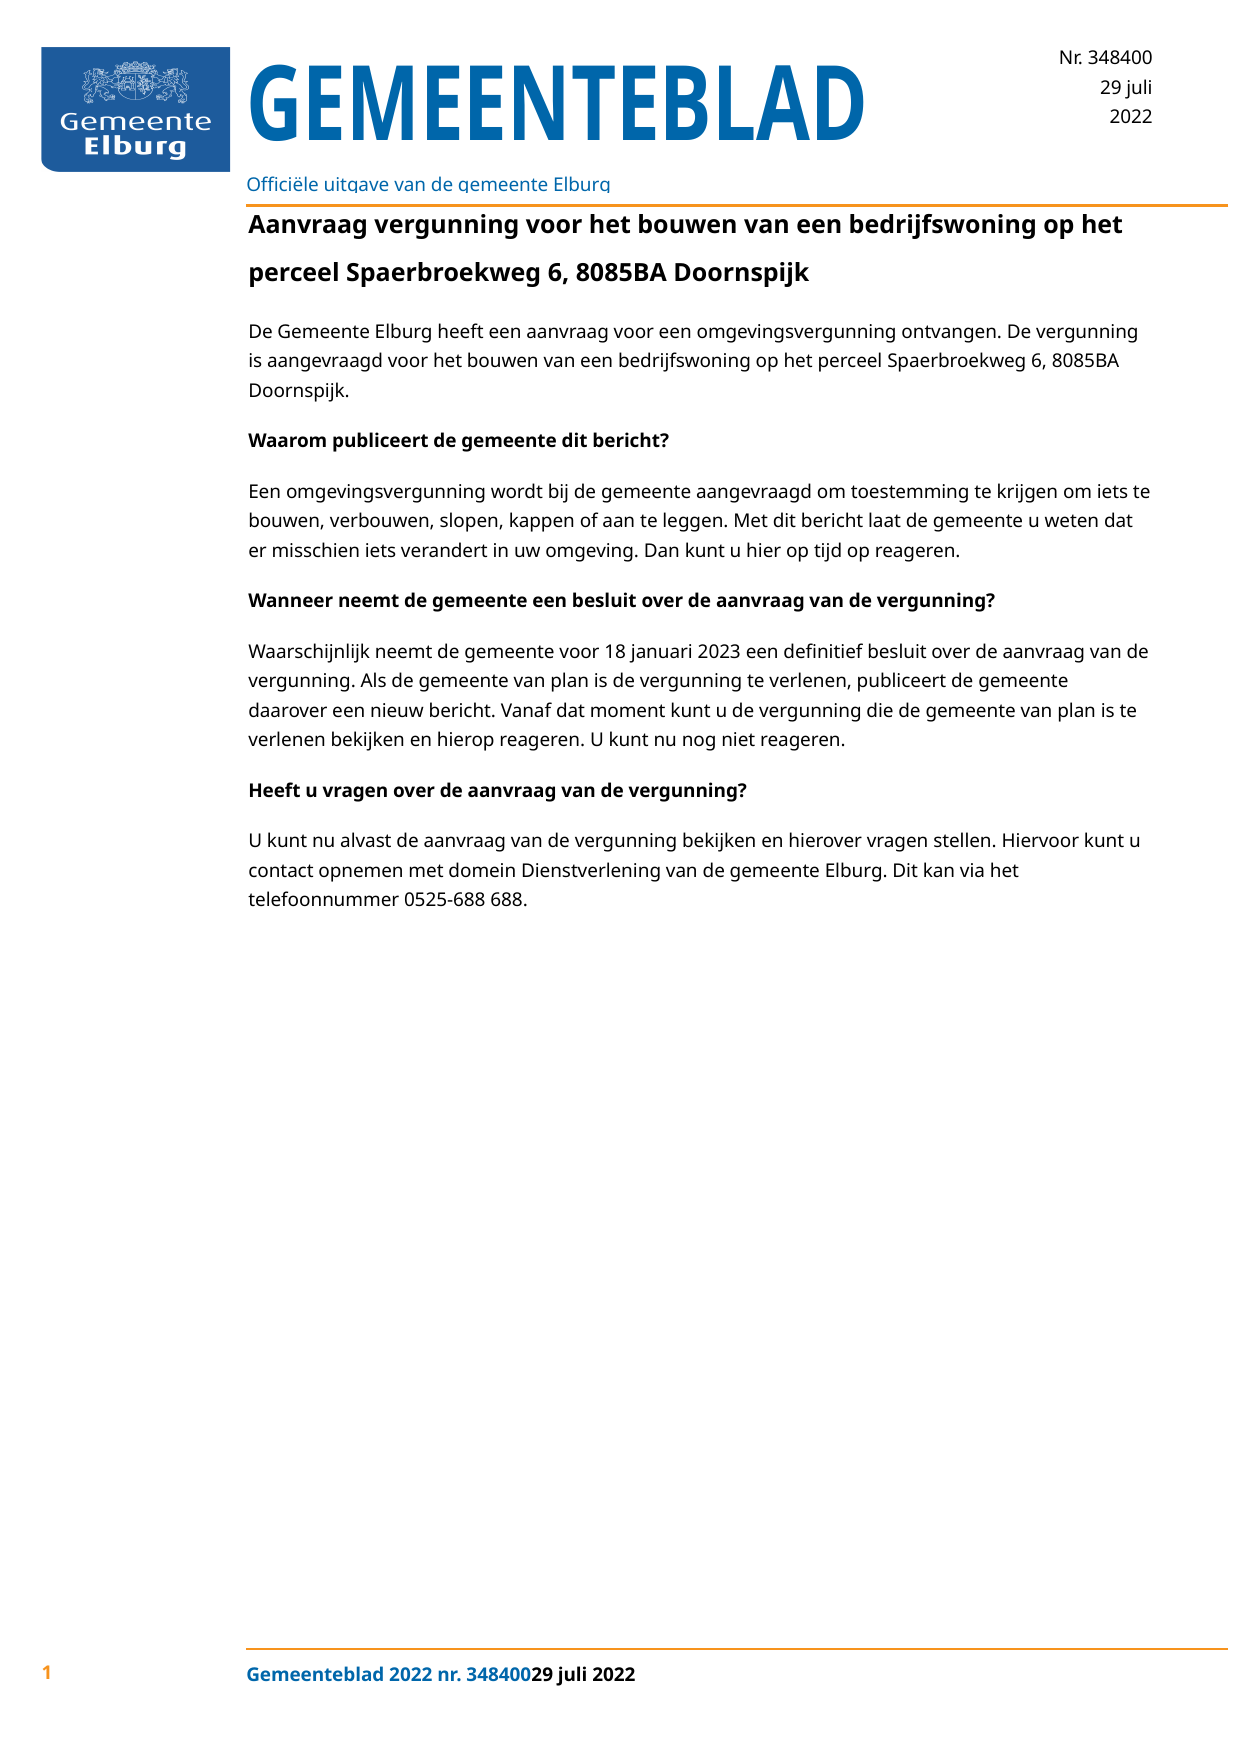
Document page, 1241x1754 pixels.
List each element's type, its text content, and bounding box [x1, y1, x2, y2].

text Een omgevingsvergunning wordt bij de gemeente aangevraagd om toestemming te krijgen om iets te bouwen, verbouwen, slopen, kappen of aan te leggen. Met dit bericht laat de gemeente u weten dat er misschien iets verandert in uw omgeving. Dan kunt u hier op tijd op reageren. [248, 478, 1152, 563]
text Waarom publiceert de gemeente dit bericht? [248, 427, 1152, 453]
text De Gemeente Elburg heeft een aanvraag voor een omgevingsvergunning ontvangen. De vergunning is aangevraagd voor het bouwen van een bedrijfswoning op het perceel Spaerbroekweg 6, 8085BA Doornspijk. [248, 318, 1152, 403]
text Waarschijnlijk neemt de gemeente voor 18 januari 2023 een definitief besluit over de aanvraag van de vergunning. Als de gemeente van plan is de vergunning te verlenen, publiceert de gemeente daarover een nieuw bericht. Vanaf dat moment kunt u de vergunning die de gemeente van plan is te verlenen bekijken en hierop reageren. U kunt nu nog niet reageren. [248, 638, 1152, 752]
text Aanvraag vergunning voor het bouwen van een bedrijfswoning op het perceel Spaerbroekweg 6, 8085BA Doornspijk [248, 207, 1152, 288]
picture [41, 47, 231, 172]
text U kunt nu alvast de aanvraag van de vergunning bekijken en hierover vragen stellen. Hiervoor kunt u contact opnemen met domein Dienstverlening van de gemeente Elburg. Dit kan via het telefoonnummer 0525-688 688. [248, 827, 1152, 912]
text Heeft u vragen over de aanvraag van de vergunning? [248, 777, 1152, 803]
text Wanneer neemt de gemeente een besluit over de aanvraag van de vergunning? [248, 587, 1152, 613]
